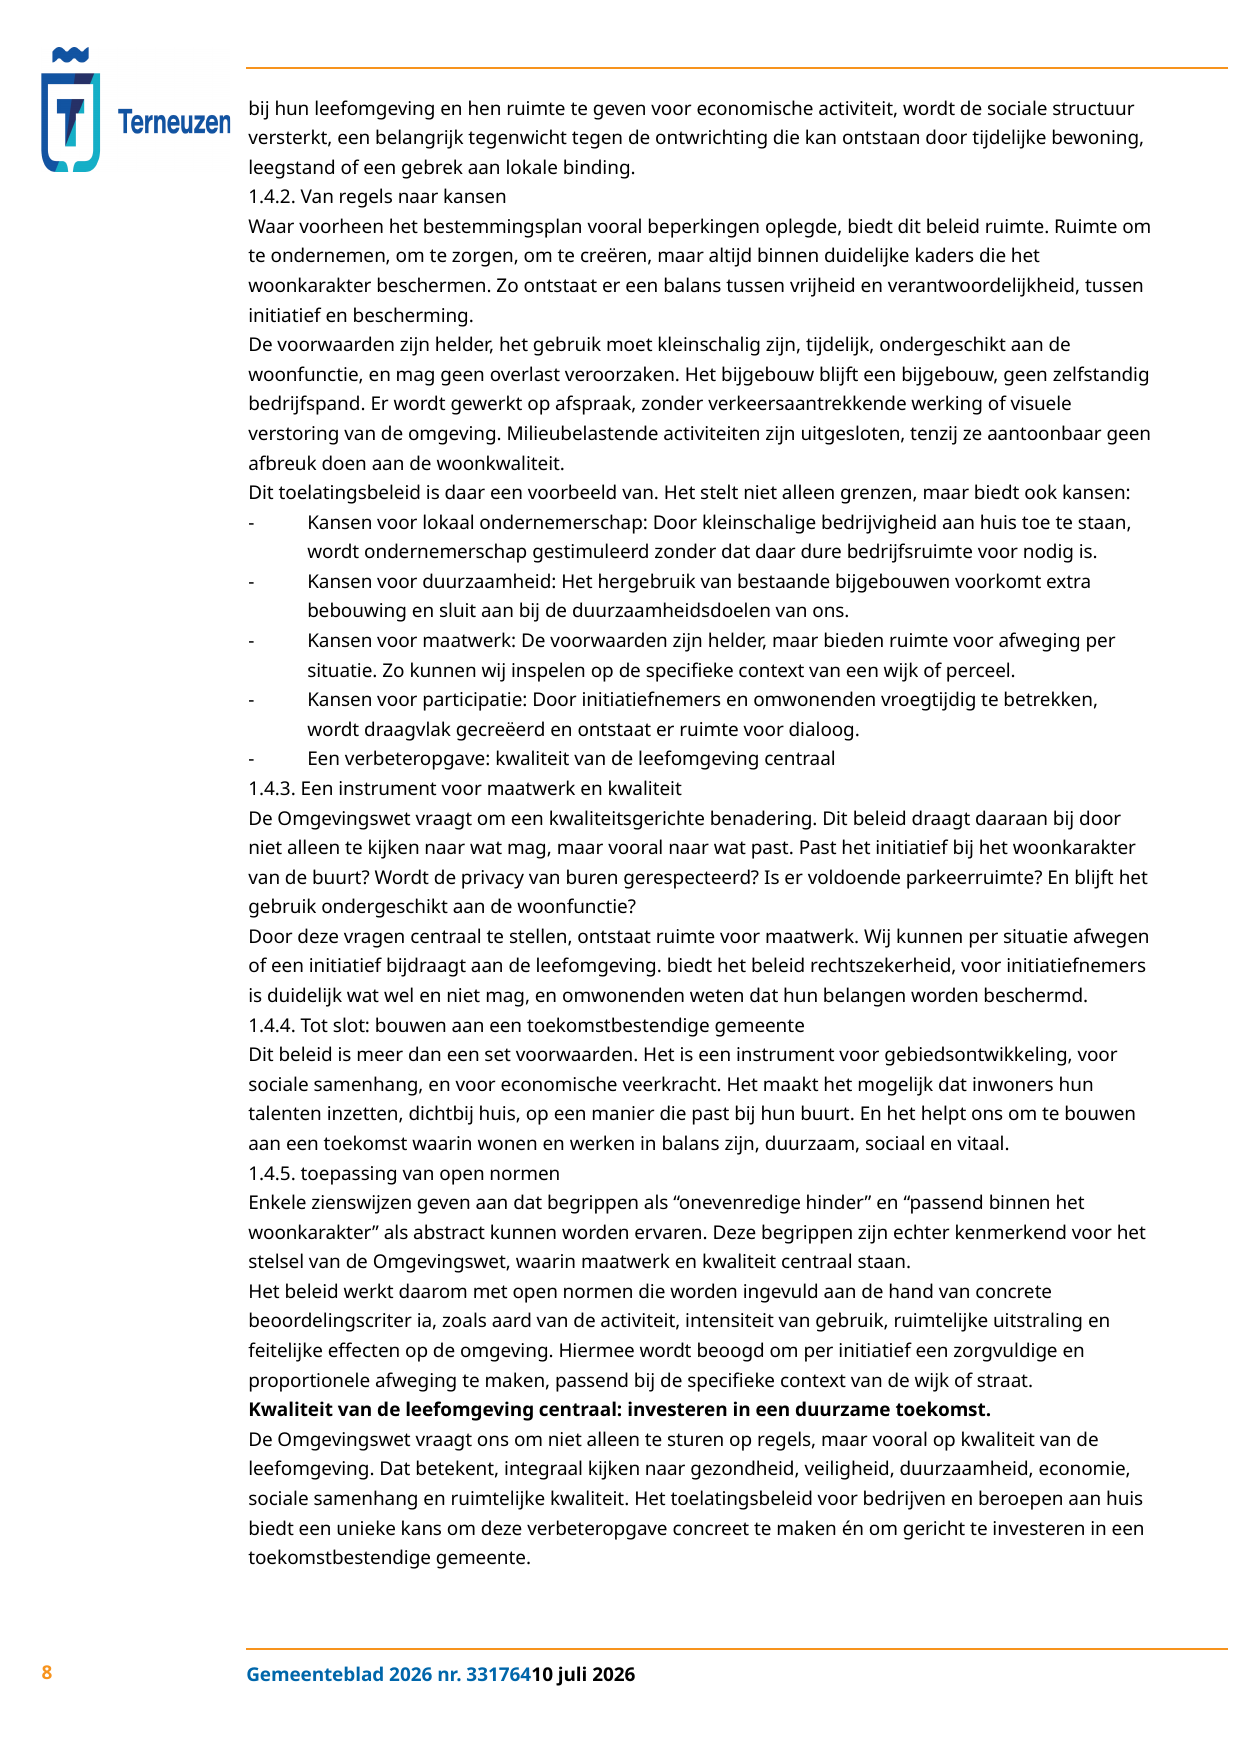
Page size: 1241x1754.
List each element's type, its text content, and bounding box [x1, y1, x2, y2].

text Dit beleid is meer dan een set voorwaarden. Het is een instrument voor gebiedsontwikkeling, voor sociale samenhang, en voor economische veerkracht. Het maakt het mogelijk dat inwoners hun talenten inzetten, dichtbij huis, op een manier die past bij hun buurt. En het helpt ons om te bouwen aan een toekomst waarin wonen en werken in balans zijn, duurzaam, sociaal en vitaal. [248, 1041, 1152, 1156]
list Kansen voor duurzaamheid: Het hergebruik van bestaande bijgebouwen voorkomt extra bebouwing en sluit aan bij de duurzaamheidsdoelen van ons. [248, 568, 1152, 623]
list Kansen voor lokaal ondernemerschap: Door kleinschalige bedrijvigheid aan huis toe te staan, wordt ondernemerschap gestimuleerd zonder dat daar dure bedrijfsruimte voor nodig is. [248, 509, 1152, 564]
text bij hun leefomgeving en hen ruimte te geven voor economische activiteit, wordt de sociale structuur versterkt, een belangrijk tegenwicht tegen de ontwrichting die kan ontstaan door tijdelijke bewoning, leegstand of een gebrek aan lokale binding. [248, 95, 1152, 180]
text Dit toelatingsbeleid is daar een voorbeeld van. Het stelt niet alleen grenzen, maar biedt ook kansen: [248, 479, 1152, 505]
text 1.4.3. Een instrument voor maatwerk en kwaliteit [248, 775, 1152, 801]
list Een verbeteropgave: kwaliteit van de leefomgeving centraal [248, 746, 1152, 771]
text Waar voorheen het bestemmingsplan vooral beperkingen oplegde, biedt dit beleid ruimte. Ruimte om te ondernemen, om te zorgen, om te creëren, maar altijd binnen duidelijke kaders die het woonkarakter beschermen. Zo ontstaat er een balans tussen vrijheid en verantwoordelijkheid, tussen initiatief en bescherming. [248, 213, 1152, 328]
list Kansen voor participatie: Door initiatiefnemers en omwonenden vroegtijdig te betrekken, wordt draagvlak gecreëerd en ontstaat er ruimte voor dialoog. [248, 686, 1152, 742]
text 1.4.4. Tot slot: bouwen aan een toekomstbestendige gemeente [248, 1012, 1152, 1038]
text Kwaliteit van de leefomgeving centraal: investeren in een duurzame toekomst. [248, 1396, 1152, 1422]
text Door deze vragen centraal te stellen, ontstaat ruimte voor maatwerk. Wij kunnen per situatie afwegen of een initiatief bijdraagt aan de leefomgeving. biedt het beleid rechtszekerheid, voor initiatiefnemers is duidelijk wat wel en niet mag, en omwonenden weten dat hun belangen worden beschermd. [248, 923, 1152, 1008]
picture [41, 47, 231, 172]
text De voorwaarden zijn helder, het gebruik moet kleinschalig zijn, tijdelijk, ondergeschikt aan de woonfunctie, en mag geen overlast veroorzaken. Het bijgebouw blijft een bijgebouw, geen zelfstandig bedrijfspand. Er wordt gewerkt op afspraak, zonder verkeersaantrekkende werking of visuele verstoring van de omgeving. Milieubelastende activiteiten zijn uitgesloten, tenzij ze aantoonbaar geen afbreuk doen aan de woonkwaliteit. [248, 331, 1152, 476]
text Enkele zienswijzen geven aan dat begrippen als “onevenredige hinder” en “passend binnen het woonkarakter” als abstract kunnen worden ervaren. Deze begrippen zijn echter kenmerkend voor het stelsel van de Omgevingswet, waarin maatwerk en kwaliteit centraal staan. [248, 1189, 1152, 1274]
list Kansen voor maatwerk: De voorwaarden zijn helder, maar bieden ruimte voor afweging per situatie. Zo kunnen wij inspelen op de specifieke context van een wijk of perceel. [248, 627, 1152, 683]
text Het beleid werkt daarom met open normen die worden ingevuld aan de hand van concrete beoordelingscriter ia, zoals aard van de activiteit, intensiteit van gebruik, ruimtelijke uitstraling en feitelijke effecten op de omgeving. Hiermee wordt beoogd om per initiatief een zorgvuldige en proportionele afweging te maken, passend bij de specifieke context van de wijk of straat. [248, 1278, 1152, 1393]
text De Omgevingswet vraagt om een kwaliteitsgerichte benadering. Dit beleid draagt daaraan bij door niet alleen te kijken naar wat mag, maar vooral naar wat past. Past het initiatief bij het woonkarakter van de buurt? Wordt de privacy van buren gerespecteerd? Is er voldoende parkeerruimte? En blijft het gebruik ondergeschikt aan de woonfunctie? [248, 805, 1152, 919]
text De Omgevingswet vraagt ons om niet alleen te sturen op regels, maar vooral op kwaliteit van de leefomgeving. Dat betekent, integraal kijken naar gezondheid, veiligheid, duurzaamheid, economie, sociale samenhang en ruimtelijke kwaliteit. Het toelatingsbeleid voor bedrijven en beroepen aan huis biedt een unieke kans om deze verbeteropgave concreet te maken én om gericht te investeren in een toekomstbestendige gemeente. [248, 1426, 1152, 1570]
text 1.4.2. Van regels naar kansen [248, 183, 1152, 209]
text 1.4.5. toepassing van open normen [248, 1160, 1152, 1186]
